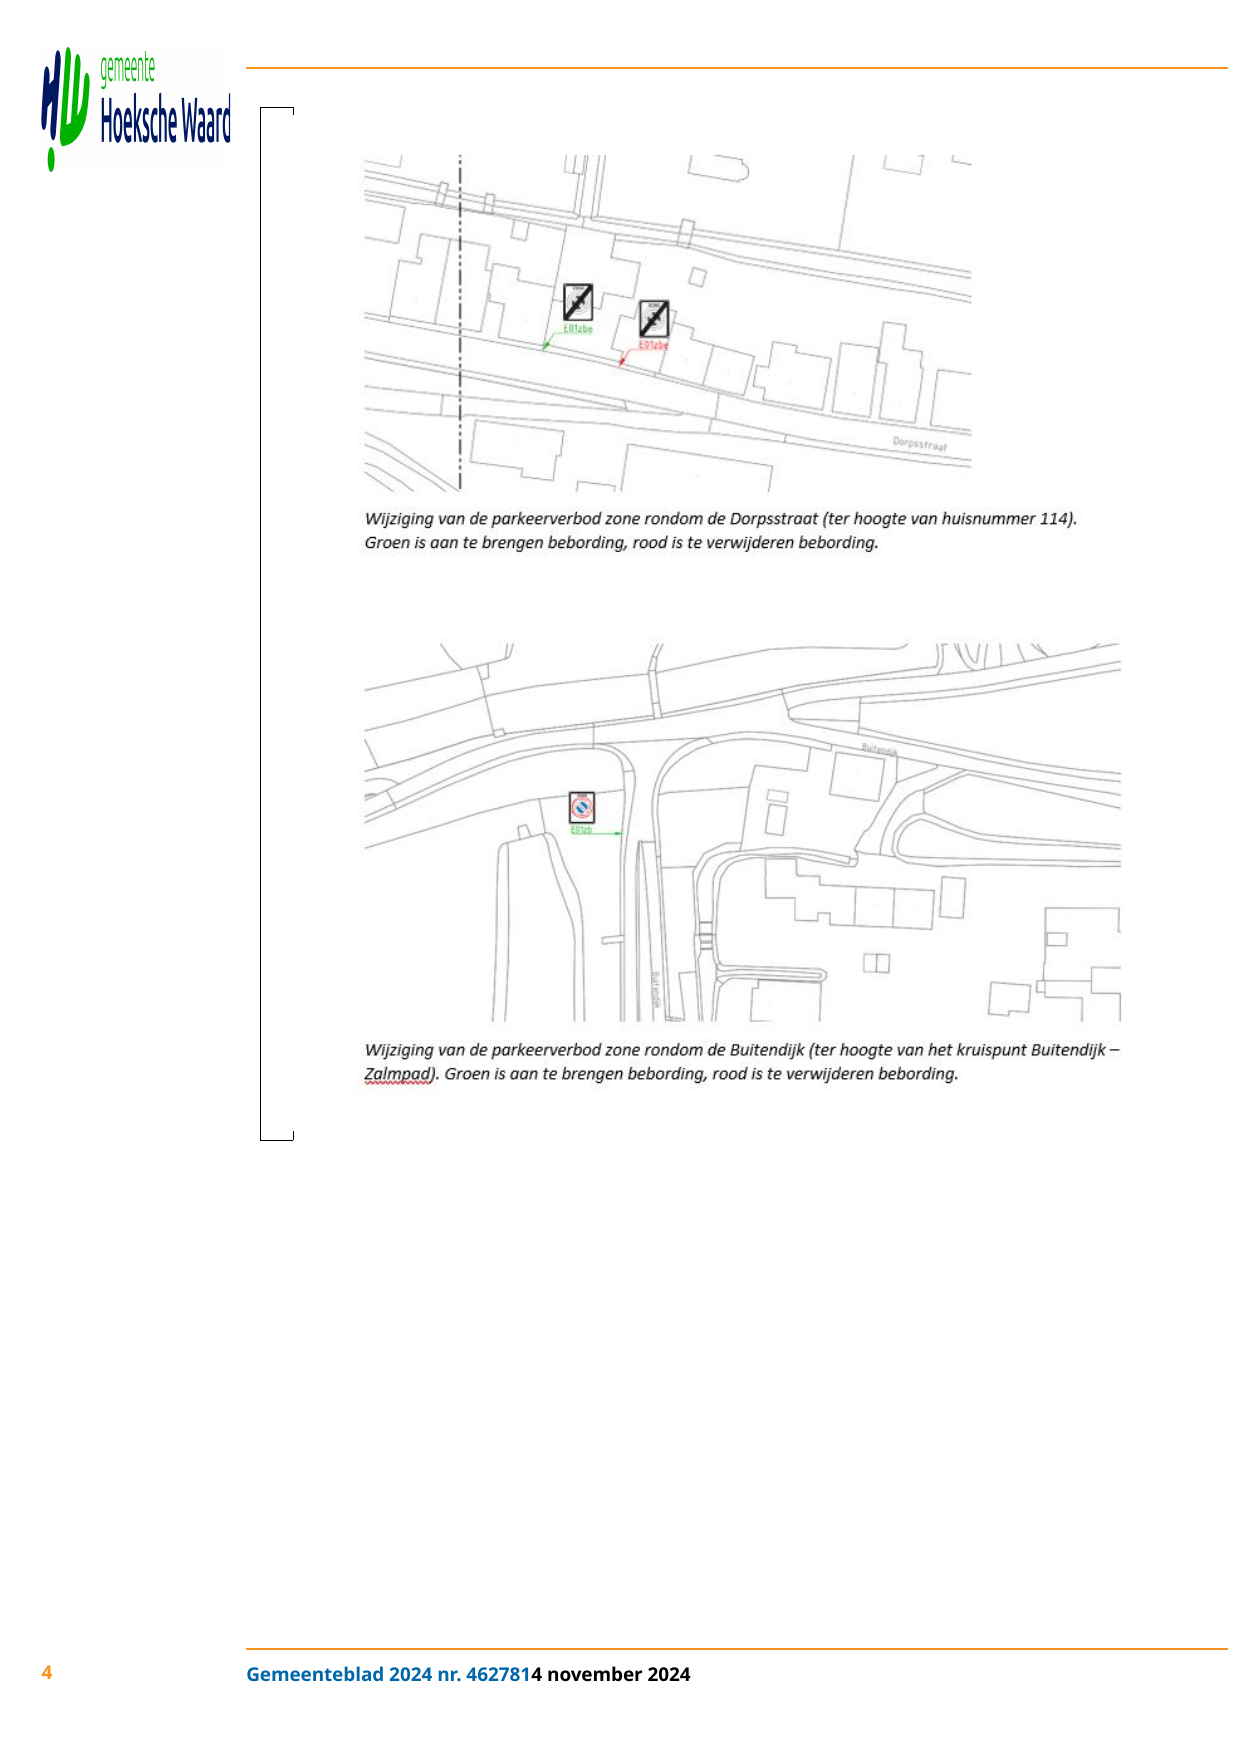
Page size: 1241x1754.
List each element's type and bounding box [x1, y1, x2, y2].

picture [268, 115, 1155, 1131]
picture [41, 47, 231, 172]
